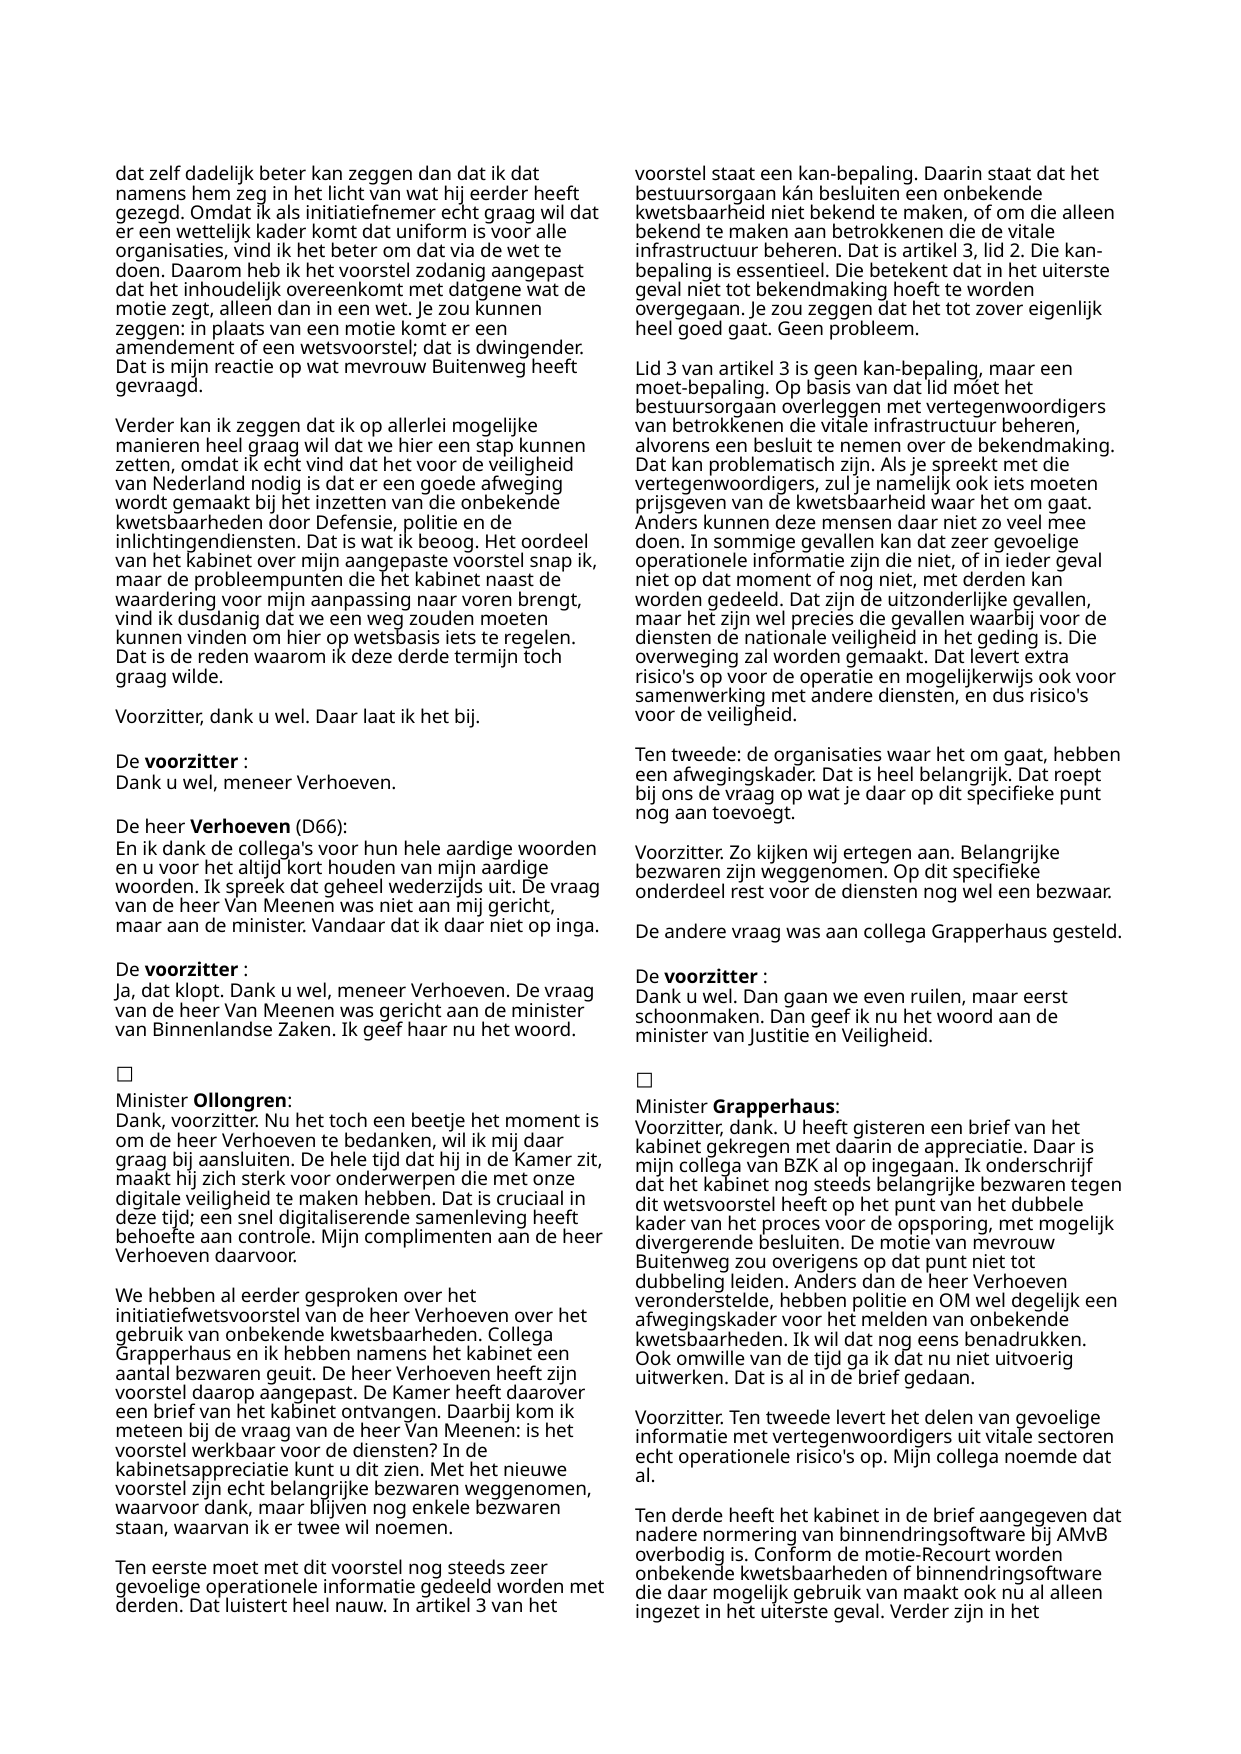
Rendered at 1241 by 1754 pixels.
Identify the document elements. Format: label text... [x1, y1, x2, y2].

text De andere vraag was aan collega Grapperhaus gesteld. [635, 923, 1125, 942]
text Voorzitter. Ten tweede levert het delen van gevoelige informatie met vertegenwoordigers uit vitale sectoren echt operationele risico's op. Mijn collega noemde dat al. [635, 1409, 1125, 1486]
text De voorzitter : [115, 957, 605, 982]
text Verder kan ik zeggen dat ik op allerlei mogelijke manieren heel graag wil dat we hier een stap kunnen zetten, omdat ik echt vind dat het voor de veiligheid van Nederland nodig is dat er een goede afweging wordt gemaakt bij het inzetten van die onbekende kwetsbaarheden door Defensie, politie en de inlichtingendiensten. Dat is wat ik beoog. Het oordeel van het kabinet over mijn aangepaste voorstel snap ik, maar de probleempunten die het kabinet naast de waardering voor mijn aanpassing naar voren brengt, vind ik dusdanig dat we een weg zouden moeten kunnen vinden om hier op wetsbasis iets te regelen. Dat is de reden waarom ik deze derde termijn toch graag wilde. [115, 417, 605, 687]
text ⬜ [115, 1061, 605, 1087]
text Dank u wel, meneer Verhoeven. [115, 774, 605, 793]
text De voorzitter : [115, 748, 605, 774]
text De heer Verhoeven (D66): [115, 814, 605, 839]
text Voorzitter, dank. U heeft gisteren een brief van het kabinet gekregen met daarin de appreciatie. Daar is mijn collega van BZK al op ingegaan. Ik onderschrijf dat het kabinet nog steeds belangrijke bezwaren tegen dit wetsvoorstel heeft op het punt van het dubbele kader van het proces voor de opsporing, met mogelijk divergerende besluiten. De motie van mevrouw Buitenweg zou overigens op dat punt niet tot dubbeling leiden. Anders dan de heer Verhoeven veronderstelde, hebben politie en OM wel degelijk een afwegingskader voor het melden van onbekende kwetsbaarheden. Ik wil dat nog eens benadrukken. Ook omwille van de tijd ga ik dat nu niet uitvoerig uitwerken. Dat is al in de brief gedaan. [635, 1119, 1125, 1388]
text We hebben al eerder gesproken over het initiatiefwetsvoorstel van de heer Verhoeven over het gebruik van onbekende kwetsbaarheden. Collega Grapperhaus en ik hebben namens het kabinet een aantal bezwaren geuit. De heer Verhoeven heeft zijn voorstel daarop aangepast. De Kamer heeft daarover een brief van het kabinet ontvangen. Daarbij kom ik meteen bij de vraag van de heer Van Meenen: is het voorstel werkbaar voor de diensten? In de kabinetsappreciatie kunt u dit zien. Met het nieuwe voorstel zijn echt belangrijke bezwaren weggenomen, waarvoor dank, maar blijven nog enkele bezwaren staan, waarvan ik er twee wil noemen. [115, 1287, 605, 1538]
text Minister Ollongren: [115, 1087, 605, 1112]
text Dank u wel. Dan gaan we even ruilen, maar eerst schoonmaken. Dan geef ik nu het woord aan de minister van Justitie en Veiligheid. [635, 988, 1125, 1046]
text voorstel staat een kan-bepaling. Daarin staat dat het bestuursorgaan kán besluiten een onbekende kwetsbaarheid niet bekend te maken, of om die alleen bekend te maken aan betrokkenen die de vitale infrastructuur beheren. Dat is artikel 3, lid 2. Die kan-bepaling is essentieel. Die betekent dat in het uiterste geval niet tot bekendmaking hoeft te worden overgegaan. Je zou zeggen dat het tot zover eigenlijk heel goed gaat. Geen probleem. [635, 165, 1125, 339]
text Lid 3 van artikel 3 is geen kan-bepaling, maar een moet-bepaling. Op basis van dat lid móet het bestuursorgaan overleggen met vertegenwoordigers van betrokkenen die vitale infrastructuur beheren, alvorens een besluit te nemen over de bekendmaking. Dat kan problematisch zijn. Als je spreekt met die vertegenwoordigers, zul je namelijk ook iets moeten prijsgeven van de kwetsbaarheid waar het om gaat. Anders kunnen deze mensen daar niet zo veel mee doen. In sommige gevallen kan dat zeer gevoelige operationele informatie zijn die niet, of in ieder geval niet op dat moment of nog niet, met derden kan worden gedeeld. Dat zijn de uitzonderlijke gevallen, maar het zijn wel precies die gevallen waarbij voor de diensten de nationale veiligheid in het geding is. Die overweging zal worden gemaakt. Dat levert extra risico's op voor de operatie en mogelijkerwijs ook voor samenwerking met andere diensten, en dus risico's voor de veiligheid. [635, 359, 1125, 726]
text dat zelf dadelijk beter kan zeggen dan dat ik dat namens hem zeg in het licht van wat hij eerder heeft gezegd. Omdat ik als initiatiefnemer echt graag wil dat er een wettelijk kader komt dat uniform is voor alle organisaties, vind ik het beter om dat via de wet te doen. Daarom heb ik het voorstel zodanig aangepast dat het inhoudelijk overeenkomt met datgene wat de motie zegt, alleen dan in een wet. Je zou kunnen zeggen: in plaats van een motie komt er een amendement of een wetsvoorstel; dat is dwingender. Dat is mijn reactie op wat mevrouw Buitenweg heeft gevraagd. [115, 165, 605, 397]
text ⬜ [635, 1067, 1125, 1093]
text Minister Grapperhaus: [635, 1093, 1125, 1119]
text Voorzitter, dank u wel. Daar laat ik het bij. [115, 708, 605, 727]
text Dank, voorzitter. Nu het toch een beetje het moment is om de heer Verhoeven te bedanken, wil ik mij daar graag bij aansluiten. De hele tijd dat hij in de Kamer zit, maakt hij zich sterk voor onderwerpen die met onze digitale veiligheid te maken hebben. Dat is cruciaal in deze tijd; een snel digitaliserende samenleving heeft behoefte aan controle. Mijn complimenten aan de heer Verhoeven daarvoor. [115, 1112, 605, 1267]
text Ten eerste moet met dit voorstel nog steeds zeer gevoelige operationele informatie gedeeld worden met derden. Dat luistert heel nauw. In artikel 3 van het [115, 1559, 605, 1616]
text En ik dank de collega's voor hun hele aardige woorden en u voor het altijd kort houden van mijn aardige woorden. Ik spreek dat geheel wederzijds uit. De vraag van de heer Van Meenen was niet aan mij gericht, maar aan de minister. Vandaar dat ik daar niet op inga. [115, 839, 605, 936]
text Voorzitter. Zo kijken wij ertegen aan. Belangrijke bezwaren zijn weggenomen. Op dit specifieke onderdeel rest voor de diensten nog wel een bezwaar. [635, 844, 1125, 902]
text Ja, dat klopt. Dank u wel, meneer Verhoeven. De vraag van de heer Van Meenen was gericht aan de minister van Binnenlandse Zaken. Ik geef haar nu het woord. [115, 982, 605, 1040]
text Ten derde heeft het kabinet in de brief aangegeven dat nadere normering van binnendringsoftware bij AMvB overbodig is. Conform de motie-Recourt worden onbekende kwetsbaarheden of binnendringsoftware die daar mogelijk gebruik van maakt ook nu al alleen ingezet in het uiterste geval. Verder zijn in het [635, 1507, 1125, 1623]
text Ten tweede: de organisaties waar het om gaat, hebben een afwegingskader. Dat is heel belangrijk. Dat roept bij ons de vraag op wat je daar op dit specifieke punt nog aan toevoegt. [635, 746, 1125, 823]
text De voorzitter : [635, 963, 1125, 988]
